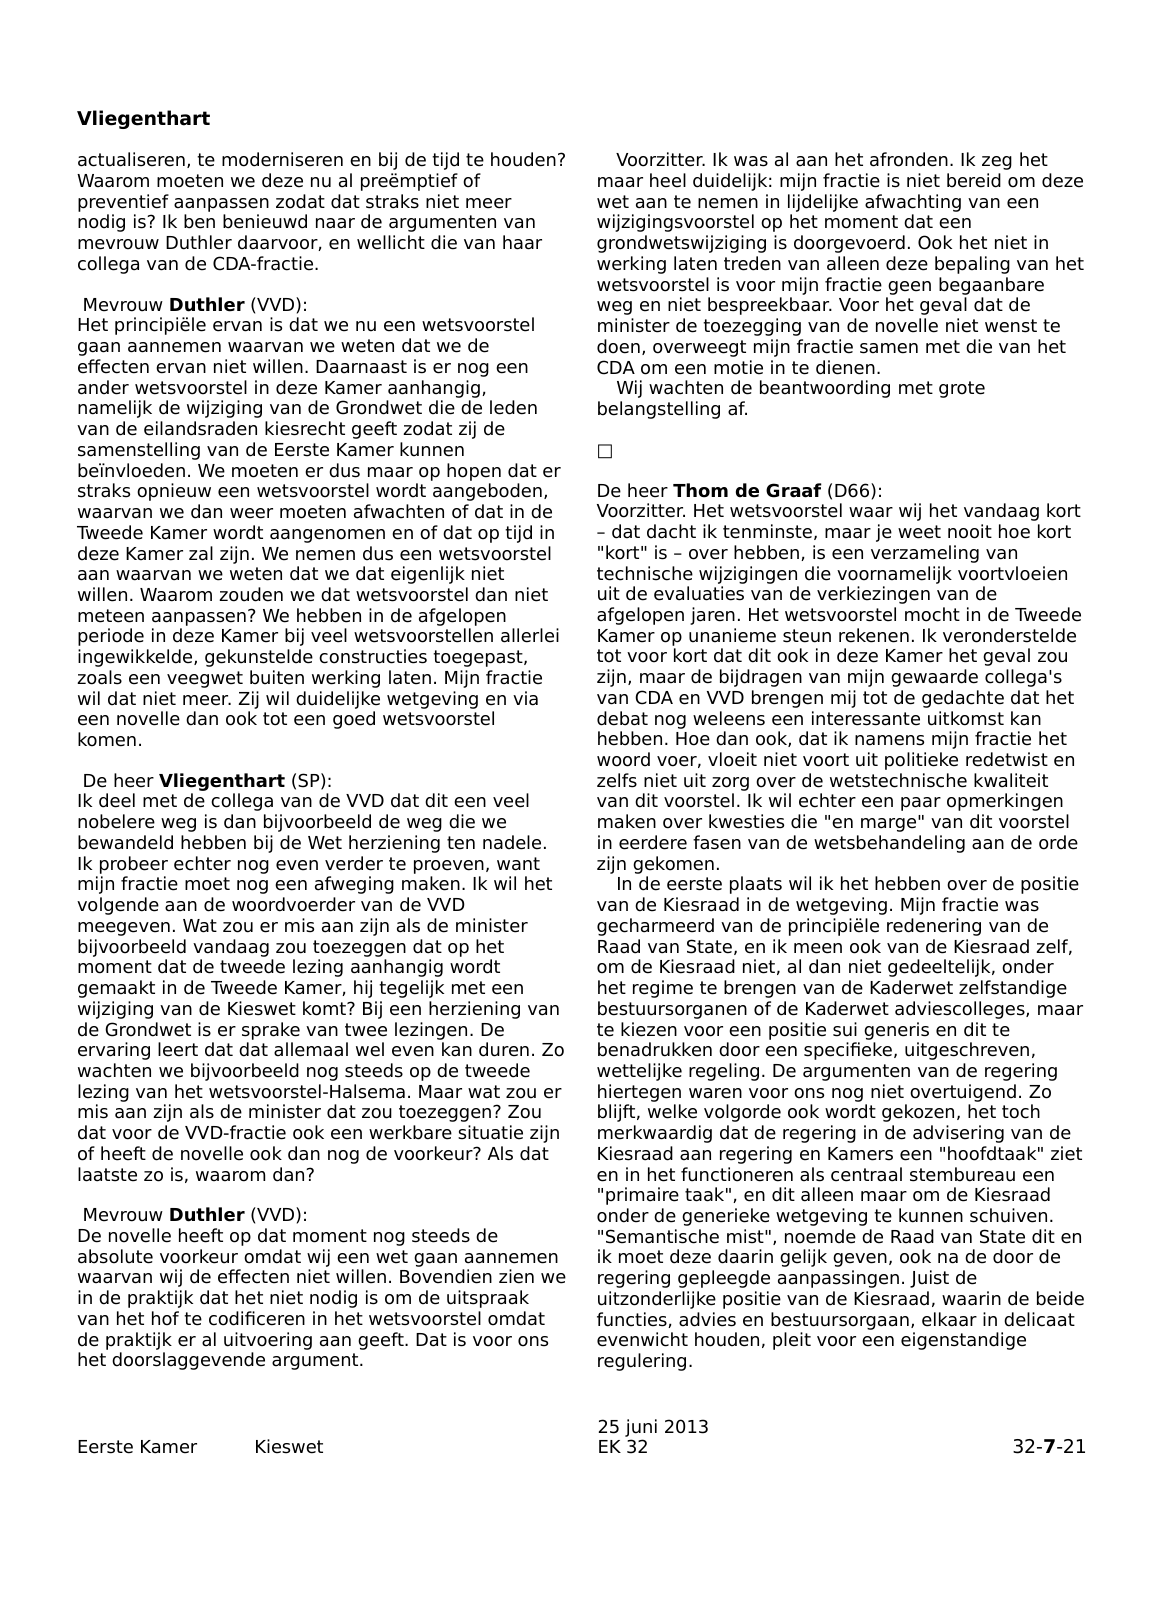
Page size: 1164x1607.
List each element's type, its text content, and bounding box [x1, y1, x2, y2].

text Voorzitter. Het wetsvoorstel waar wij het vandaag kort – dat dacht ik tenminste, maar je weet nooit hoe kort "kort" is – over hebben, is een verzameling van technische wijzigingen die voornamelijk voortvloeien uit de evaluaties van de verkiezingen van de afgelopen jaren. Het wetsvoorstel mocht in de Tweede Kamer op unanieme steun rekenen. Ik veronderstelde tot voor kort dat dit ook in deze Kamer het geval zou zijn, maar de bijdragen van mijn gewaarde collega's van CDA en VVD brengen mij tot de gedachte dat het debat nog weleens een interessante uitkomst kan hebben. Hoe dan ook, dat ik namens mijn fractie het woord voer, vloeit niet voort uit politieke redetwist en zelfs niet uit zorg over de wetstechnische kwaliteit van dit voorstel. Ik wil echter een paar opmerkingen maken over kwesties die "en marge" van dit voorstel in eerdere fasen van de wetsbehandeling aan de orde zijn gekomen. [596, 501, 1087, 874]
text De heer Thom de Graaf (D66): [596, 480, 1087, 501]
text Het principiële ervan is dat we nu een wetsvoorstel gaan aannemen waarvan we weten dat we de effecten ervan niet willen. Daarnaast is er nog een ander wetsvoorstel in deze Kamer aanhangig, namelijk de wijziging van de Grondwet die de leden van de eilandsraden kiesrecht geeft zodat zij de samenstelling van de Eerste Kamer kunnen beïnvloeden. We moeten er dus maar op hopen dat er straks opnieuw een wetsvoorstel wordt aangeboden, waarvan we dan weer moeten afwachten of dat in de Tweede Kamer wordt aangenomen en of dat op tijd in deze Kamer zal zijn. We nemen dus een wetsvoorstel aan waarvan we weten dat we dat eigenlijk niet willen. Waarom zouden we dat wetsvoorstel dan niet meteen aanpassen? We hebben in de afgelopen periode in deze Kamer bij veel wetsvoorstellen allerlei ingewikkelde, gekunstelde constructies toegepast, zoals een veegwet buiten werking laten. Mijn fractie wil dat niet meer. Zij wil duidelijke wetgeving en via een novelle dan ook tot een goed wetsvoorstel komen. [77, 315, 567, 751]
text In de eerste plaats wil ik het hebben over de positie van de Kiesraad in de wetgeving. Mijn fractie was gecharmeerd van de principiële redenering van de Raad van State, en ik meen ook van de Kiesraad zelf, om de Kiesraad niet, al dan niet gedeeltelijk, onder het regime te brengen van de Kaderwet zelfstandige bestuursorganen of de Kaderwet adviescolleges, maar te kiezen voor een positie sui generis en dit te benadrukken door een specifieke, uitgeschreven, wettelijke regeling. De argumenten van de regering hiertegen waren voor ons nog niet overtuigend. Zo blijft, welke volgorde ook wordt gekozen, het toch merkwaardig dat de regering in de advisering van de Kiesraad aan regering en Kamers een "hoofdtaak" ziet en in het functioneren als centraal stembureau een "primaire taak", en dit alleen maar om de Kiesraad onder de generieke wetgeving te kunnen schuiven. "Semantische mist", noemde de Raad van State dit en ik moet deze daarin gelijk geven, ook na de door de regering gepleegde aanpassingen. Juist de uitzonderlijke positie van de Kiesraad, waarin de beide functies, advies en bestuursorgaan, elkaar in delicaat evenwicht houden, pleit voor een eigenstandige regulering. [596, 874, 1087, 1372]
text □ [596, 440, 1087, 460]
text Mevrouw Duthler (VVD): [77, 1205, 567, 1226]
text De heer Vliegenthart (SP): [77, 771, 567, 791]
text De novelle heeft op dat moment nog steeds de absolute voorkeur omdat wij een wet gaan aannemen waarvan wij de effecten niet willen. Bovendien zien we in de praktijk dat het niet nodig is om de uitspraak van het hof te codificeren in het wetsvoorstel omdat de praktijk er al uitvoering aan geeft. Dat is voor ons het doorslaggevende argument. [77, 1226, 567, 1371]
text Voorzitter. Ik was al aan het afronden. Ik zeg het maar heel duidelijk: mijn fractie is niet bereid om deze wet aan te nemen in lijdelijke afwachting van een wijzigingsvoorstel op het moment dat een grondwetswijziging is doorgevoerd. Ook het niet in werking laten treden van alleen deze bepaling van het wetsvoorstel is voor mijn fractie geen begaanbare weg en niet bespreekbaar. Voor het geval dat de minister de toezegging van de novelle niet wenst te doen, overweegt mijn fractie samen met die van het CDA om een motie in te dienen. [596, 150, 1087, 378]
text Wij wachten de beantwoording met grote belangstelling af. [596, 378, 1087, 420]
text actualiseren, te moderniseren en bij de tijd te houden? Waarom moeten we deze nu al preëmptief of preventief aanpassen zodat dat straks niet meer nodig is? Ik ben benieuwd naar de argumenten van mevrouw Duthler daarvoor, en wellicht die van haar collega van de CDA-fractie. [77, 150, 567, 274]
text Ik deel met de collega van de VVD dat dit een veel nobelere weg is dan bijvoorbeeld de weg die we bewandeld hebben bij de Wet herziening ten nadele. Ik probeer echter nog even verder te proeven, want mijn fractie moet nog een afweging maken. Ik wil het volgende aan de woordvoerder van de VVD meegeven. Wat zou er mis aan zijn als de minister bijvoorbeeld vandaag zou toezeggen dat op het moment dat de tweede lezing aanhangig wordt gemaakt in de Tweede Kamer, hij tegelijk met een wijziging van de Kieswet komt? Bij een herziening van de Grondwet is er sprake van twee lezingen. De ervaring leert dat dat allemaal wel even kan duren. Zo wachten we bijvoorbeeld nog steeds op de tweede lezing van het wetsvoorstel-Halsema. Maar wat zou er mis aan zijn als de minister dat zou toezeggen? Zou dat voor de VVD-fractie ook een werkbare situatie zijn of heeft de novelle ook dan nog de voorkeur? Als dat laatste zo is, waarom dan? [77, 791, 567, 1185]
text Mevrouw Duthler (VVD): [77, 294, 567, 315]
